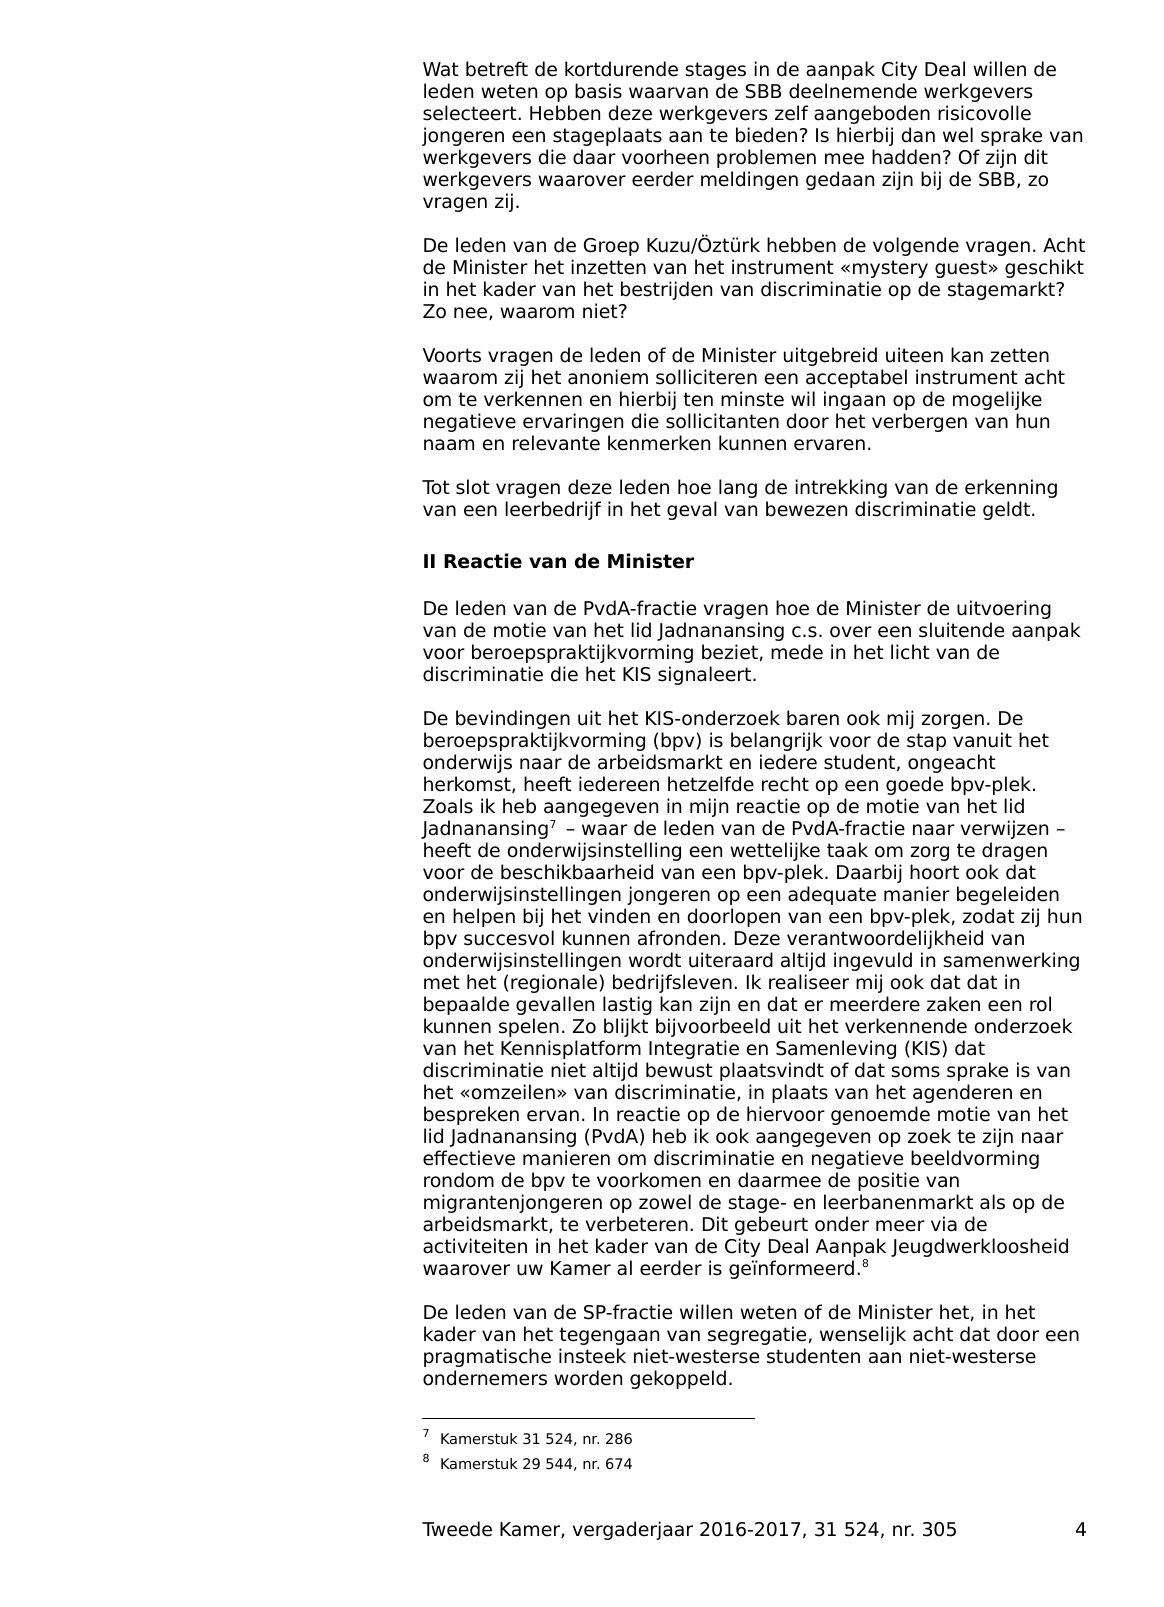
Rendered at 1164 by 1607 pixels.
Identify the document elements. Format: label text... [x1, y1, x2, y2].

text Voorts vragen de leden of de Minister uitgebreid uiteen kan zetten waarom zij het anoniem solliciteren een acceptabel instrument acht om te verkennen en hierbij ten minste wil ingaan op de mogelijke negatieve ervaringen die sollicitanten door het verbergen van hun naam en relevante kenmerken kunnen ervaren. [422, 345, 1087, 455]
text Tot slot vragen deze leden hoe lang de intrekking van de erkenning van een leerbedrijf in het geval van bewezen discriminatie geldt. [422, 477, 1087, 521]
text De bevindingen uit het KIS-onderzoek baren ook mij zorgen. De beroepspraktijkvorming (bpv) is belangrijk voor de stap vanuit het onderwijs naar de arbeidsmarkt en iedere student, ongeacht herkomst, heeft iedereen hetzelfde recht op een goede bpv-plek. Zoals ik heb aangegeven in mijn reactie op de motie van het lid Jadnanansing – waar de leden van de PvdA-fractie naar verwijzen – heeft de onderwijsinstelling een wettelijke taak om zorg te dragen voor de beschikbaarheid van een bpv-plek. Daarbij hoort ook dat onderwijsinstellingen jongeren op een adequate manier begeleiden en helpen bij het vinden en doorlopen van een bpv-plek, zodat zij hun bpv succesvol kunnen afronden. Deze verantwoordelijkheid van onderwijsinstellingen wordt uiteraard altijd ingevuld in samenwerking met het (regionale) bedrijfsleven. Ik realiseer mij ook dat dat in bepaalde gevallen lastig kan zijn en dat er meerdere zaken een rol kunnen spelen. Zo blijkt bijvoorbeeld uit het verkennende onderzoek van het Kennisplatform Integratie en Samenleving (KIS) dat discriminatie niet altijd bewust plaatsvindt of dat soms sprake is van het «omzeilen» van discriminatie, in plaats van het agenderen en bespreken ervan. In reactie op de hiervoor genoemde motie van het lid Jadnanansing (PvdA) heb ik ook aangegeven op zoek te zijn naar effectieve manieren om discriminatie en negatieve beeldvorming rondom de bpv te voorkomen en daarmee de positie van migrantenjongeren op zowel de stage- en leerbanenmarkt als op de arbeidsmarkt, te verbeteren. Dit gebeurt onder meer via de activiteiten in het kader van de City Deal Aanpak Jeugdwerkloosheid waarover uw Kamer al eerder is geïnformeerd. [422, 708, 1087, 1280]
text De leden van de PvdA-fractie vragen hoe de Minister de uitvoering van de motie van het lid Jadnanansing c.s. over een sluitende aanpak voor beroepspraktijkvorming beziet, mede in het licht van de discriminatie die het KIS signaleert. [422, 598, 1087, 686]
text De leden van de Groep Kuzu/Öztürk hebben de volgende vragen. Acht de Minister het inzetten van het instrument «mystery guest» geschikt in het kader van het bestrijden van discriminatie op de stagemarkt? Zo nee, waarom niet? [422, 235, 1087, 323]
text Kamerstuk 31 524, nr. 286 [422, 1427, 1087, 1449]
text Wat betreft de kortdurende stages in de aanpak City Deal willen de leden weten op basis waarvan de SBB deelnemende werkgevers selecteert. Hebben deze werkgevers zelf aangeboden risicovolle jongeren een stageplaats aan te bieden? Is hierbij dan wel sprake van werkgevers die daar voorheen problemen mee hadden? Of zijn dit werkgevers waarover eerder meldingen gedaan zijn bij de SBB, zo vragen zij. [422, 59, 1087, 213]
text Kamerstuk 29 544, nr. 674 [422, 1452, 1087, 1474]
text De leden van de SP-fractie willen weten of de Minister het, in het kader van het tegengaan van segregatie, wenselijk acht dat door een pragmatische insteek niet-westerse studenten aan niet-westerse ondernemers worden gekoppeld. [422, 1302, 1087, 1390]
subtitle II Reactie van de Minister [422, 551, 1087, 573]
